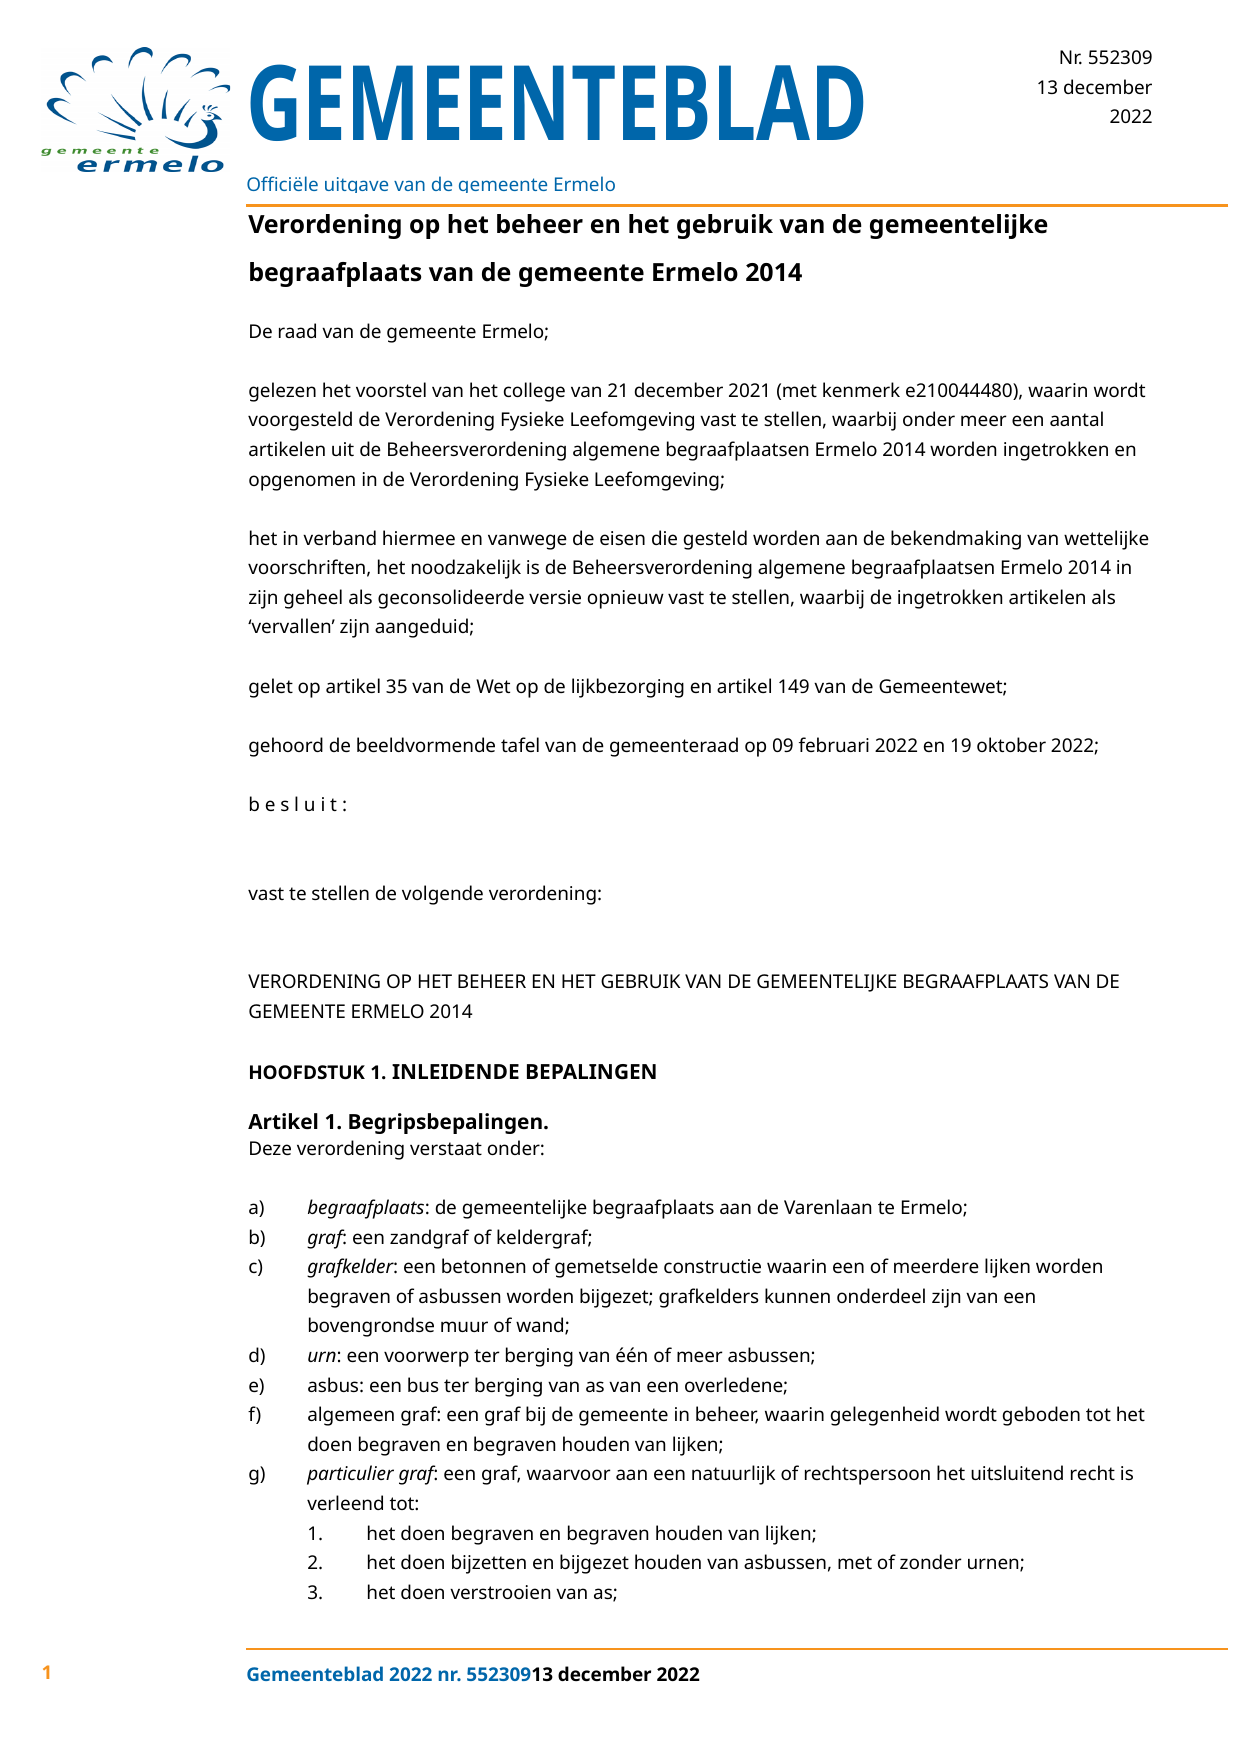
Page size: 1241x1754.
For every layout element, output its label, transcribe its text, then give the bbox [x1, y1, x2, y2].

list grafkelder: een betonnen of gemetselde constructie waarin een of meerdere lijken worden begraven of asbussen worden bijgezet; grafkelders kunnen onderdeel zijn van een bovengrondse muur of wand; [248, 1253, 1152, 1338]
list het doen bijzetten en bijgezet houden van asbussen, met of zonder urnen; [307, 1549, 1152, 1575]
text Artikel 1. Begripsbepalingen. [248, 1107, 1152, 1135]
text HOOFDSTUK 1. INLEIDENDE BEPALINGEN [248, 1057, 1152, 1086]
text VERORDENING OP HET BEHEER EN HET GEBRUIK VAN DE GEMEENTELIJKE BEGRAAFPLAATS VAN DE GEMEENTE ERMELO 2014 [248, 969, 1152, 1024]
text Verordening op het beheer en het gebruik van de gemeentelijke begraafplaats van de gemeente Ermelo 2014 [248, 207, 1152, 288]
picture [41, 47, 231, 172]
text vast te stellen de volgende verordening: [248, 880, 1152, 906]
list het doen verstrooien van as; [307, 1579, 1152, 1605]
list algemeen graf: een graf bij de gemeente in beheer, waarin gelegenheid wordt geboden tot het doen begraven en begraven houden van lijken; [248, 1401, 1152, 1457]
list particulier graf: een graf, waarvoor aan een natuurlijk of rechtspersoon het uitsluitend recht is verleend tot: [248, 1461, 1152, 1516]
list asbus: een bus ter berging van as van een overledene; [248, 1372, 1152, 1398]
text het in verband hiermee en vanwege de eisen die gesteld worden aan de bekendmaking van wettelijke voorschriften, het noodzakelijk is de Beheersverordening algemene begraafplaatsen Ermelo 2014 in zijn geheel als geconsolideerde versie opnieuw vast te stellen, waarbij de ingetrokken artikelen als ‘vervallen’ zijn aangeduid; [248, 525, 1152, 639]
text gelezen het voorstel van het college van 21 december 2021 (met kenmerk e210044480), waarin wordt voorgesteld de Verordening Fysieke Leefomgeving vast te stellen, waarbij onder meer een aantal artikelen uit de Beheersverordening algemene begraafplaatsen Ermelo 2014 worden ingetrokken en opgenomen in de Verordening Fysieke Leefomgeving; [248, 377, 1152, 492]
list begraafplaats: de gemeentelijke begraafplaats aan de Varenlaan te Ermelo; [248, 1194, 1152, 1220]
text De raad van de gemeente Ermelo; [248, 318, 1152, 344]
list urn: een voorwerp ter berging van één of meer asbussen; [248, 1342, 1152, 1368]
text gelet op artikel 35 van de Wet op de lijkbezorging en artikel 149 van de Gemeentewet; [248, 673, 1152, 699]
list het doen begraven en begraven houden van lijken; [307, 1520, 1152, 1546]
text gehoord de beeldvormende tafel van de gemeenteraad op 09 februari 2022 en 19 oktober 2022; [248, 732, 1152, 758]
text b e s l u i t : [248, 791, 1152, 817]
list graf: een zandgraf of keldergraf; [248, 1224, 1152, 1250]
text Deze verordening verstaat onder: [248, 1135, 1152, 1161]
